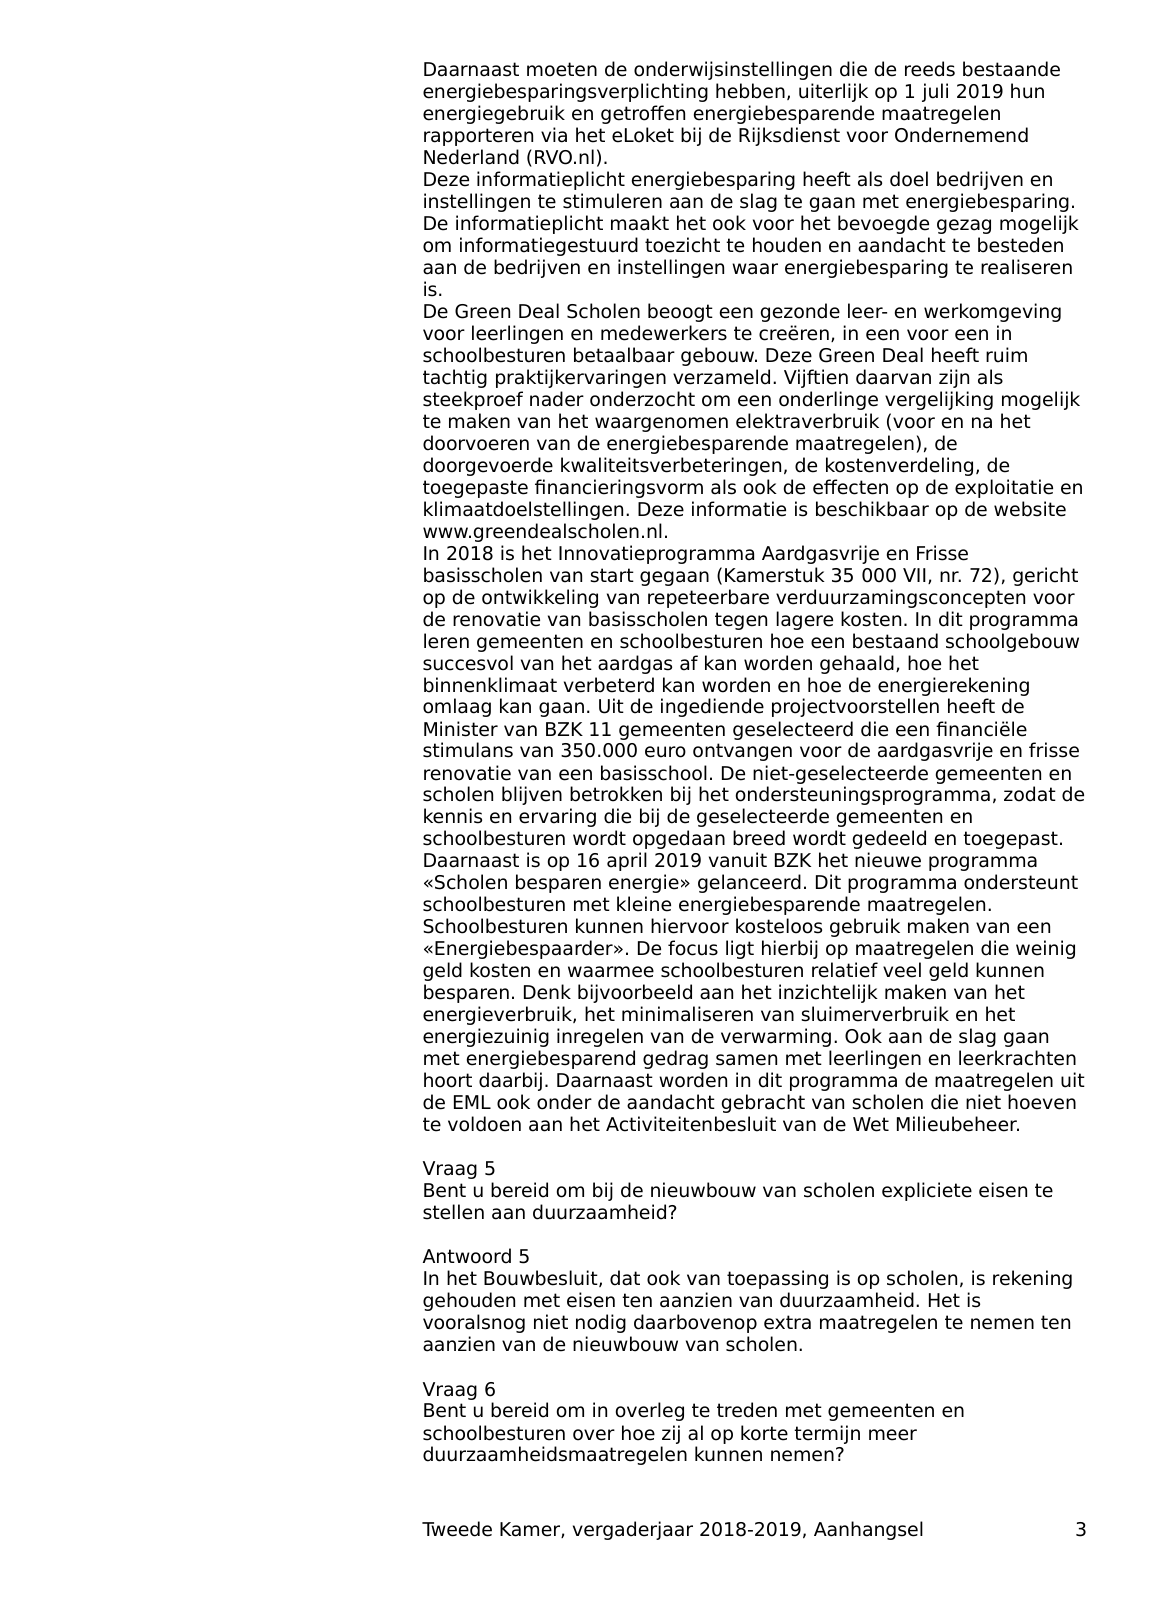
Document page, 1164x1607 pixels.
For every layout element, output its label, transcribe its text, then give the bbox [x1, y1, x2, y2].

text Bent u bereid om bij de nieuwbouw van scholen expliciete eisen te stellen aan duurzaamheid? [422, 1180, 1087, 1224]
text Daarnaast is op 16 april 2019 vanuit BZK het nieuwe programma «Scholen besparen energie» gelanceerd. Dit programma ondersteunt schoolbesturen met kleine energiebesparende maatregelen. Schoolbesturen kunnen hiervoor kosteloos gebruik maken van een «Energiebespaarder». De focus ligt hierbij op maatregelen die weinig geld kosten en waarmee schoolbesturen relatief veel geld kunnen besparen. Denk bijvoorbeeld aan het inzichtelijk maken van het energieverbruik, het minimaliseren van sluimerverbruik en het energiezuinig inregelen van de verwarming. Ook aan de slag gaan met energiebesparend gedrag samen met leerlingen en leerkrachten hoort daarbij. Daarnaast worden in dit programma de maatregelen uit de EML ook onder de aandacht gebracht van scholen die niet hoeven te voldoen aan het Activiteitenbesluit van de Wet Milieubeheer. [422, 850, 1087, 1136]
text Bent u bereid om in overleg te treden met gemeenten en schoolbesturen over hoe zij al op korte termijn meer duurzaamheidsmaatregelen kunnen nemen? [422, 1400, 1087, 1466]
text Vraag 6 [422, 1378, 1087, 1400]
text De Green Deal Scholen beoogt een gezonde leer- en werkomgeving voor leerlingen en medewerkers te creëren, in een voor een in schoolbesturen betaalbaar gebouw. Deze Green Deal heeft ruim tachtig praktijkervaringen verzameld. Vijftien daarvan zijn als steekproef nader onderzocht om een onderlinge vergelijking mogelijk te maken van het waargenomen elektraverbruik (voor en na het doorvoeren van de energiebesparende maatregelen), de doorgevoerde kwaliteitsverbeteringen, de kostenverdeling, de toegepaste financieringsvorm als ook de effecten op de exploitatie en klimaatdoelstellingen. Deze informatie is beschikbaar op de website www.greendealscholen.nl. [422, 301, 1087, 543]
text In 2018 is het Innovatieprogramma Aardgasvrije en Frisse basisscholen van start gegaan (Kamerstuk 35 000 VII, nr. 72), gericht op de ontwikkeling van repeteerbare verduurzamingsconcepten voor de renovatie van basisscholen tegen lagere kosten. In dit programma leren gemeenten en schoolbesturen hoe een bestaand schoolgebouw succesvol van het aardgas af kan worden gehaald, hoe het binnenklimaat verbeterd kan worden en hoe de energierekening omlaag kan gaan. Uit de ingediende projectvoorstellen heeft de Minister van BZK 11 gemeenten geselecteerd die een financiële stimulans van 350.000 euro ontvangen voor de aardgasvrije en frisse renovatie van een basisschool. De niet-geselecteerde gemeenten en scholen blijven betrokken bij het ondersteuningsprogramma, zodat de kennis en ervaring die bij de geselecteerde gemeenten en schoolbesturen wordt opgedaan breed wordt gedeeld en toegepast. [422, 543, 1087, 850]
text Antwoord 5 [422, 1246, 1087, 1268]
text Deze informatieplicht energiebesparing heeft als doel bedrijven en instellingen te stimuleren aan de slag te gaan met energiebesparing. De informatieplicht maakt het ook voor het bevoegde gezag mogelijk om informatiegestuurd toezicht te houden en aandacht te besteden aan de bedrijven en instellingen waar energiebesparing te realiseren is. [422, 169, 1087, 301]
text Vraag 5 [422, 1158, 1087, 1180]
text In het Bouwbesluit, dat ook van toepassing is op scholen, is rekening gehouden met eisen ten aanzien van duurzaamheid. Het is vooralsnog niet nodig daarbovenop extra maatregelen te nemen ten aanzien van de nieuwbouw van scholen. [422, 1268, 1087, 1356]
text Daarnaast moeten de onderwijsinstellingen die de reeds bestaande energiebesparingsverplichting hebben, uiterlijk op 1 juli 2019 hun energiegebruik en getroffen energiebesparende maatregelen rapporteren via het eLoket bij de Rijksdienst voor Ondernemend Nederland (RVO.nl). [422, 59, 1087, 169]
